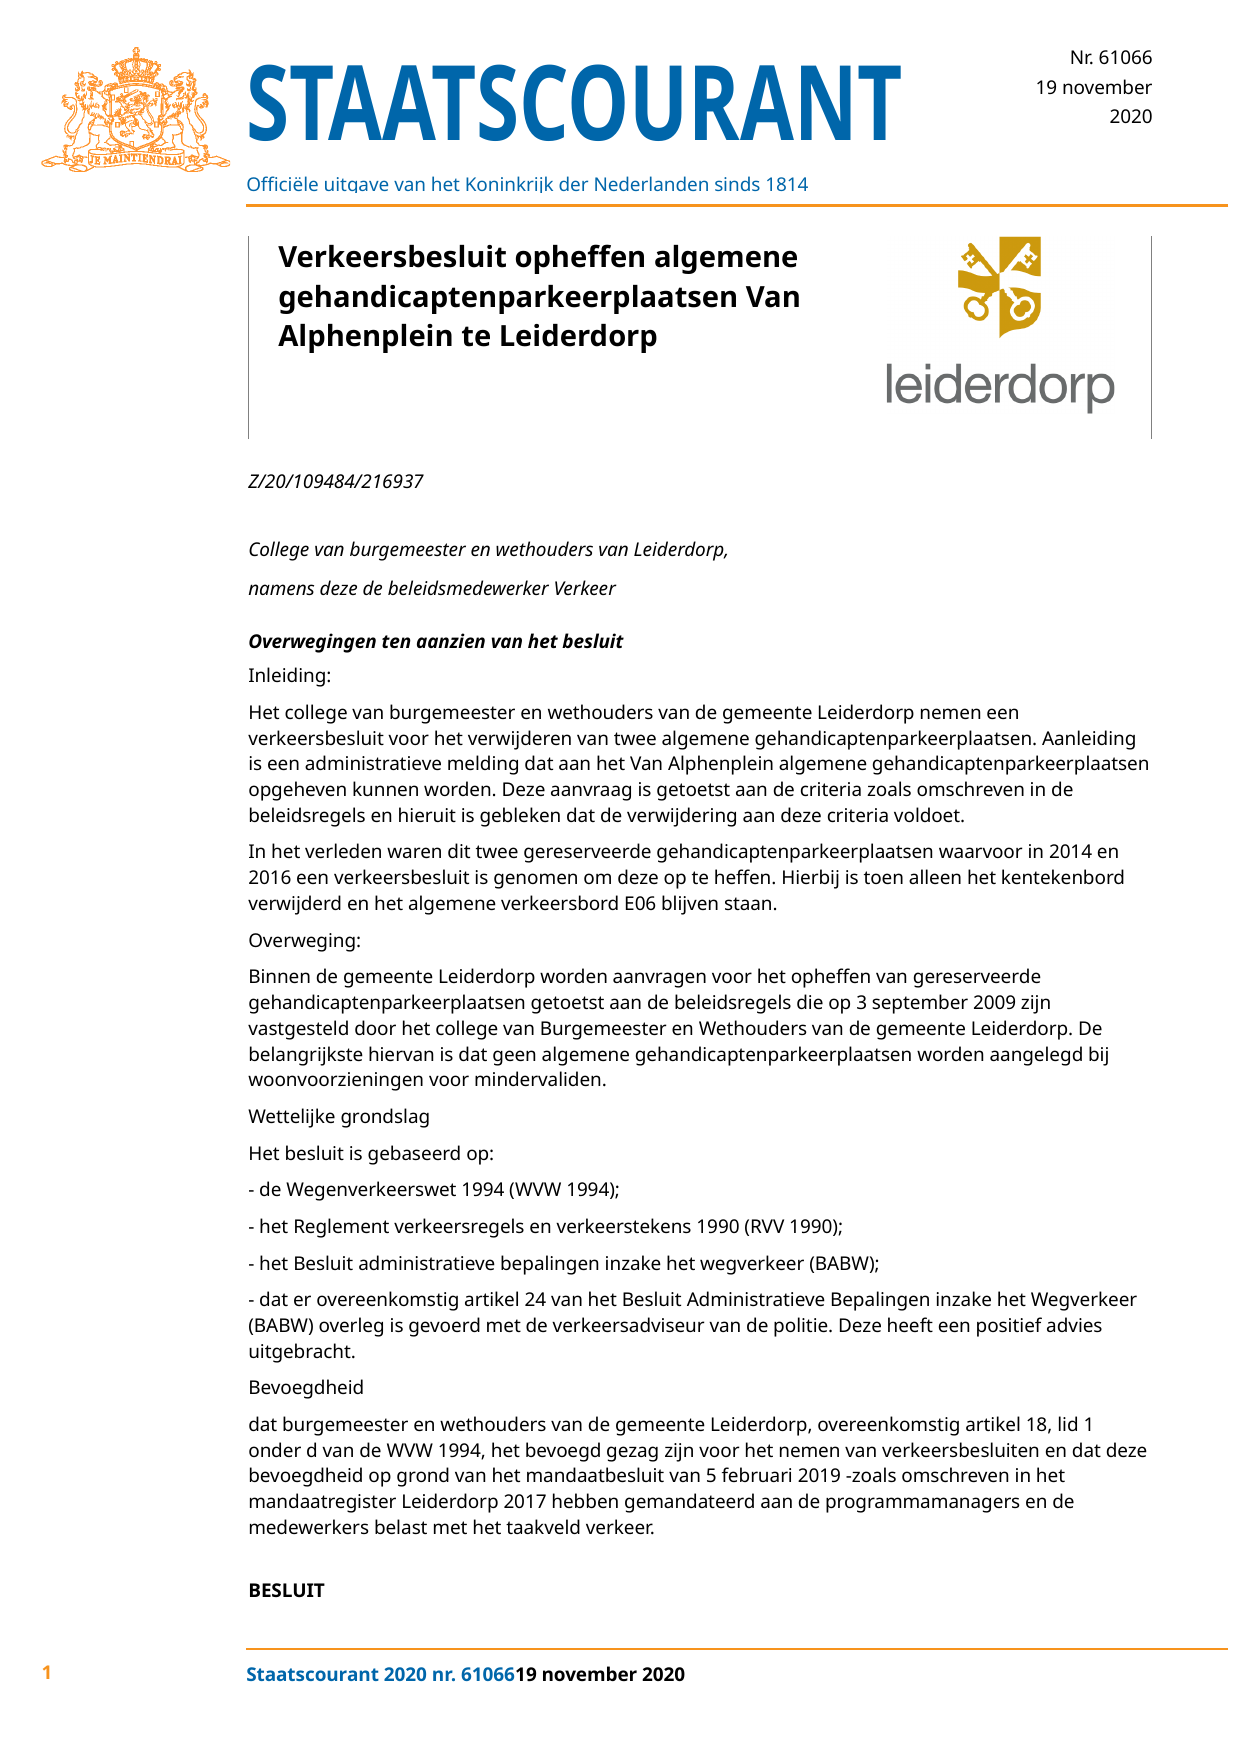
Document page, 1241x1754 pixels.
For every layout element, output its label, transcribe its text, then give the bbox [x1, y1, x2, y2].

text Het college van burgemeester en wethouders van de gemeente Leiderdorp nemen een verkeersbesluit voor het verwijderen van twee algemene gehandicaptenparkeerplaatsen. Aanleiding is een administratieve melding dat aan het Van Alphenplein algemene gehandicaptenparkeerplaatsen opgeheven kunnen worden. Deze aanvraag is getoetst aan de criteria zoals omschreven in de beleidsregels en hieruit is gebleken dat de verwijdering aan deze criteria voldoet. [248, 699, 1152, 828]
picture [886, 236, 1115, 414]
table_header [850, 414, 1151, 439]
table_header Verkeersbesluit opheffen algemene gehandicaptenparkeerplaatsen Van Alphenplein te Leiderdorp [249, 236, 850, 439]
text College van burgemeester en wethouders van Leiderdorp, [248, 536, 1152, 562]
text - het Reglement verkeersregels en verkeerstekens 1990 (RVV 1990); [248, 1213, 1152, 1239]
text dat burgemeester en wethouders van de gemeente Leiderdorp, overeenkomstig artikel 18, lid 1 onder d van de WVW 1994, het bevoegd gezag zijn voor het nemen van verkeersbesluiten en dat deze bevoegdheid op grond van het mandaatbesluit van 5 februari 2019 -zoals omschreven in het mandaatregister Leiderdorp 2017 hebben gemandateerd aan de programmamanagers en de medewerkers belast met het taakveld verkeer. [248, 1411, 1152, 1540]
text Overwegingen ten aanzien van het besluit [248, 628, 1152, 654]
text Inleiding: [248, 662, 1152, 688]
text namens deze de beleidsmedewerker Verkeer [248, 576, 1152, 601]
text BESLUIT [248, 1577, 1152, 1603]
table_header [1115, 236, 1151, 413]
text In het verleden waren dit twee gereserveerde gehandicaptenparkeerplaatsen waarvoor in 2014 en 2016 een verkeersbesluit is genomen om deze op te heffen. Hierbij is toen alleen het kentekenbord verwijderd en het algemene verkeersbord E06 blijven staan. [248, 839, 1152, 916]
picture [41, 47, 231, 172]
text Bevoegdheid [248, 1374, 1152, 1400]
text - de Wegenverkeerswet 1994 (WVW 1994); [248, 1176, 1152, 1202]
text Het besluit is gebaseerd op: [248, 1140, 1152, 1166]
text Z/20/109484/216937 [248, 469, 1152, 494]
text - dat er overeenkomstig artikel 24 van het Besluit Administratieve Bepalingen inzake het Wegverkeer (BABW) overleg is gevoerd met de verkeersadviseur van de politie. Deze heeft een positief advies uitgebracht. [248, 1286, 1152, 1364]
text - het Besluit administratieve bepalingen inzake het wegverkeer (BABW); [248, 1250, 1152, 1276]
text Binnen de gemeente Leiderdorp worden aanvragen voor het opheffen van gereserveerde gehandicaptenparkeerplaatsen getoetst aan de beleidsregels die op 3 september 2009 zijn vastgesteld door het college van Burgemeester en Wethouders van de gemeente Leiderdorp. De belangrijkste hiervan is dat geen algemene gehandicaptenparkeerplaatsen worden aangelegd bij woonvoorzieningen voor mindervaliden. [248, 963, 1152, 1092]
text Overweging: [248, 927, 1152, 953]
text Wettelijke grondslag [248, 1103, 1152, 1129]
table_header [850, 236, 886, 413]
